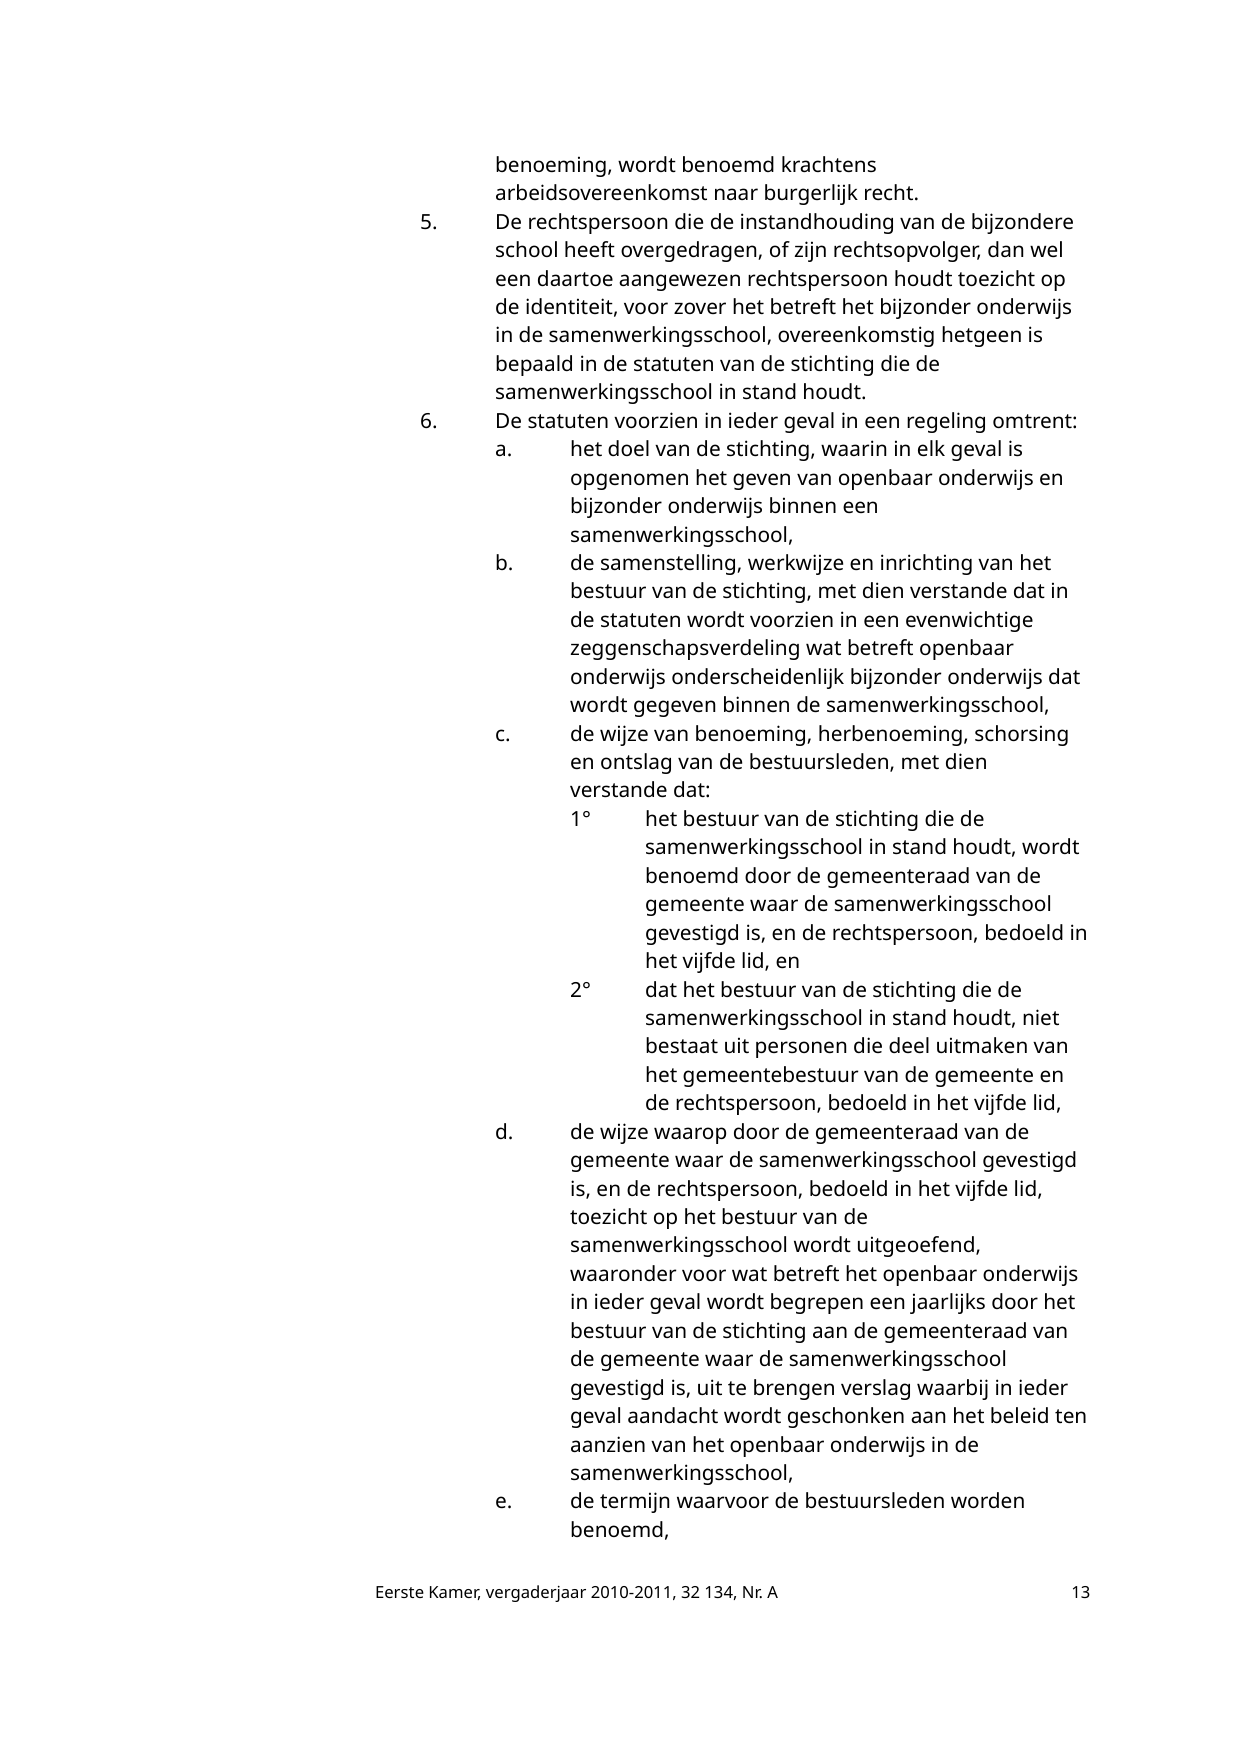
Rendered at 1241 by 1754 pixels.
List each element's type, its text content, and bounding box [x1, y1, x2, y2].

list benoeming, wordt benoemd krachtens arbeidsovereenkomst naar burgerlijk recht. [420, 150, 1090, 207]
list De rechtspersoon die de instandhouding van de bijzondere school heeft overgedragen, of zijn rechtsopvolger, dan wel een daartoe aangewezen rechtspersoon houdt toezicht op de identiteit, voor zover het betreft het bijzonder onderwijs in de samenwerkingsschool, overeenkomstig hetgeen is bepaald in de statuten van de stichting die de samenwerkingsschool in stand houdt. [420, 207, 1090, 406]
list de wijze waarop door de gemeenteraad van de gemeente waar de samenwerkingsschool gevestigd is, en de rechtspersoon, bedoeld in het vijfde lid, toezicht op het bestuur van de samenwerkingsschool wordt uitgeoefend, waaronder voor wat betreft het openbaar onderwijs in ieder geval wordt begrepen een jaarlijks door het bestuur van de stichting aan de gemeenteraad van de gemeente waar de samenwerkingsschool gevestigd is, uit te brengen verslag waarbij in ieder geval aandacht wordt geschonken aan het beleid ten aanzien van het openbaar onderwijs in de samenwerkingsschool, [495, 1117, 1090, 1487]
list De statuten voorzien in ieder geval in een regeling omtrent: [420, 406, 1090, 434]
list de wijze van benoeming, herbenoeming, schorsing en ontslag van de bestuursleden, met dien verstande dat: [495, 719, 1090, 804]
list de samenstelling, werkwijze en inrichting van het bestuur van de stichting, met dien verstande dat in de statuten wordt voorzien in een evenwichtige zeggenschapsverdeling wat betreft openbaar onderwijs onderscheidenlijk bijzonder onderwijs dat wordt gegeven binnen de samenwerkingsschool, [495, 548, 1090, 719]
list het doel van de stichting, waarin in elk geval is opgenomen het geven van openbaar onderwijs en bijzonder onderwijs binnen een samenwerkingsschool, [495, 434, 1090, 548]
list de termijn waarvoor de bestuursleden worden benoemd, [495, 1487, 1090, 1543]
list het bestuur van de stichting die de samenwerkingsschool in stand houdt, wordt benoemd door de gemeenteraad van de gemeente waar de samenwerkingsschool gevestigd is, en de rechtspersoon, bedoeld in het vijfde lid, en [570, 804, 1090, 975]
list dat het bestuur van de stichting die de samenwerkingsschool in stand houdt, niet bestaat uit personen die deel uitmaken van het gemeentebestuur van de gemeente en de rechtspersoon, bedoeld in het vijfde lid, [570, 975, 1090, 1117]
